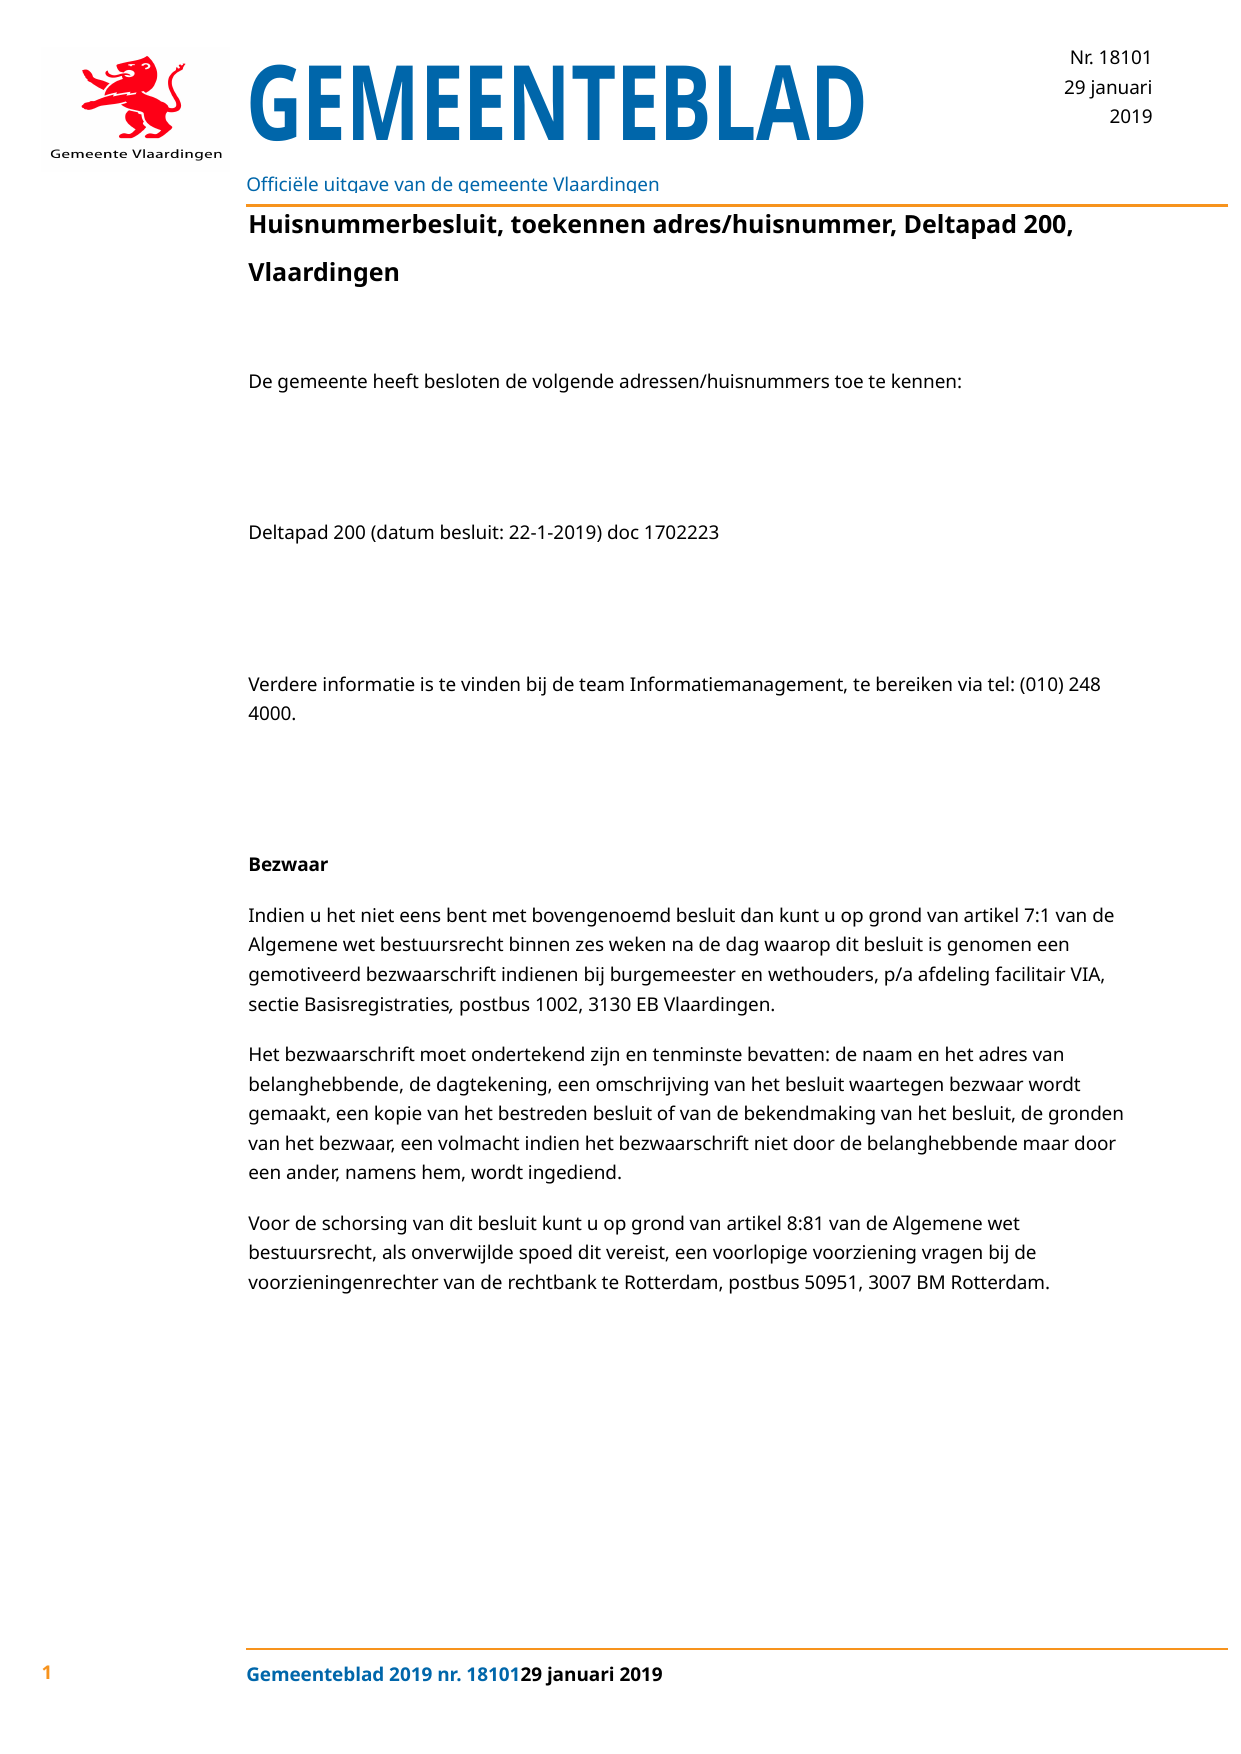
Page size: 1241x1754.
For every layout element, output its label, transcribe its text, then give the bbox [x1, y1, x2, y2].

text Voor de schorsing van dit besluit kunt u op grond van artikel 8:81 van de Algemene wet bestuursrecht, als onverwijlde spoed dit vereist, een voorlopige voorziening vragen bij de voorzieningenrechter van de rechtbank te Rotterdam, postbus 50951, 3007 BM Rotterdam. [248, 1210, 1152, 1295]
text Huisnummerbesluit, toekennen adres/huisnummer, Deltapad 200, Vlaardingen [248, 207, 1152, 288]
text De gemeente heeft besloten de volgende adressen/huisnummers toe te kennen: [248, 368, 1152, 394]
text Verdere informatie is te vinden bij de team Informatiemanagement, te bereiken via tel: (010) 248 4000. [248, 671, 1152, 726]
text Deltapad 200 (datum besluit: 22-1-2019) doc 1702223 [248, 519, 1152, 545]
text Het bezwaarschrift moet ondertekend zijn en tenminste bevatten: de naam en het adres van belanghebbende, de dagtekening, een omschrijving van het besluit waartegen bezwaar wordt gemaakt, een kopie van het bestreden besluit of van de bekendmaking van het besluit, de gronden van het bezwaar, een volmacht indien het bezwaarschrift niet door de belanghebbende maar door een ander, namens hem, wordt ingediend. [248, 1041, 1152, 1185]
text Bezwaar [248, 852, 1152, 877]
text Indien u het niet eens bent met bovengenoemd besluit dan kunt u op grond van artikel 7:1 van de Algemene wet bestuursrecht binnen zes weken na de dag waarop dit besluit is genomen een gemotiveerd bezwaarschrift indienen bij burgemeester en wethouders, p/a afdeling facilitair VIA, sectie Basisregistraties, postbus 1002, 3130 EB Vlaardingen. [248, 902, 1152, 1017]
picture [41, 47, 231, 172]
